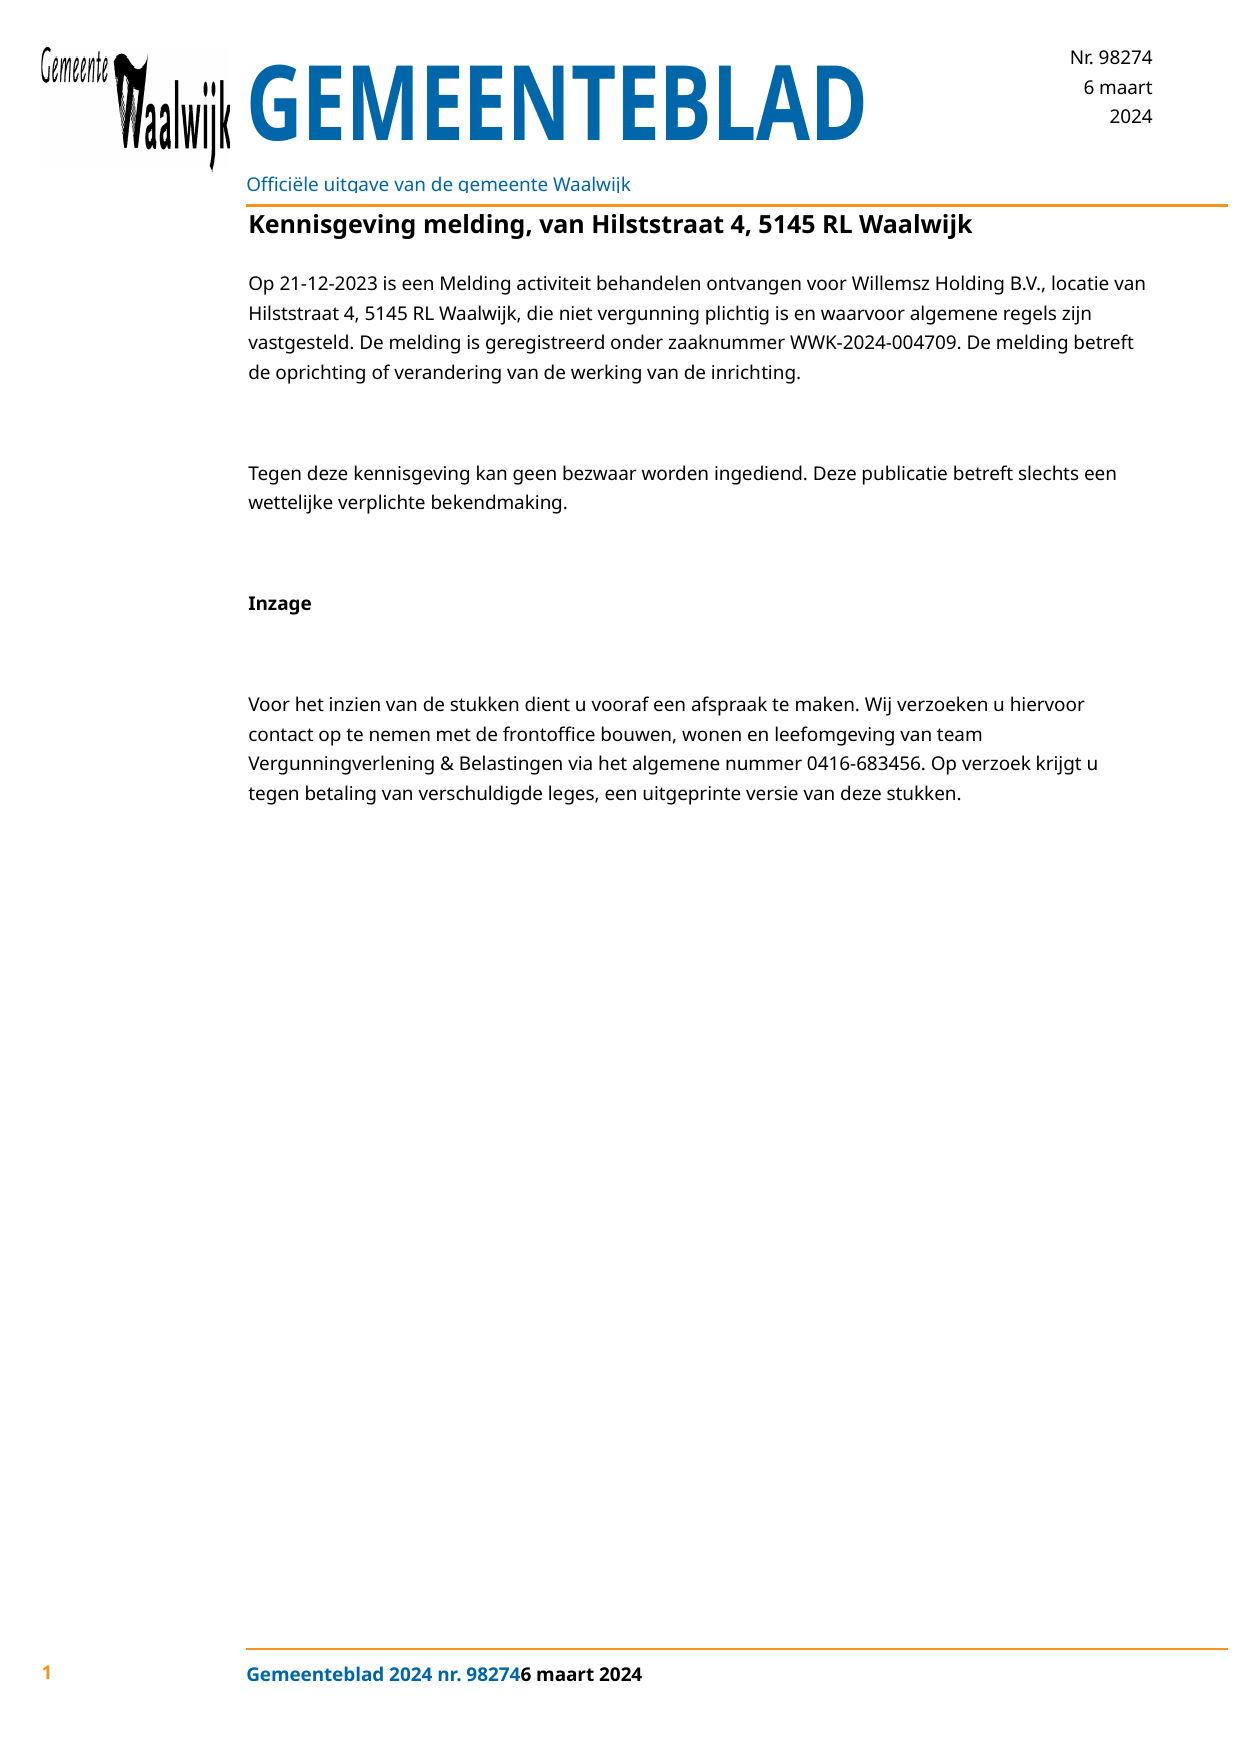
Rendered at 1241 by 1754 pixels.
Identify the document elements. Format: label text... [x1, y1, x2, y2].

text Inzage [248, 590, 1152, 616]
text Tegen deze kennisgeving kan geen bezwaar worden ingediend. Deze publicatie betreft slechts een wettelijke verplichte bekendmaking. [248, 460, 1152, 515]
text Kennisgeving melding, van Hilststraat 4, 5145 RL Waalwijk [248, 207, 1152, 241]
picture [41, 47, 231, 172]
text Voor het inzien van de stukken dient u vooraf een afspraak te maken. Wij verzoeken u hiervoor contact op te nemen met de frontoffice bouwen, wonen en leefomgeving van team Vergunningverlening & Belastingen via het algemene nummer 0416-683456. Op verzoek krijgt u tegen betaling van verschuldigde leges, een uitgeprinte versie van deze stukken. [248, 691, 1152, 806]
text Op 21-12-2023 is een Melding activiteit behandelen ontvangen voor Willemsz Holding B.V., locatie van Hilststraat 4, 5145 RL Waalwijk, die niet vergunning plichtig is en waarvoor algemene regels zijn vastgesteld. De melding is geregistreerd onder zaaknummer WWK-2024-004709. De melding betreft de oprichting of verandering van de werking van de inrich­ting. [248, 270, 1152, 385]
